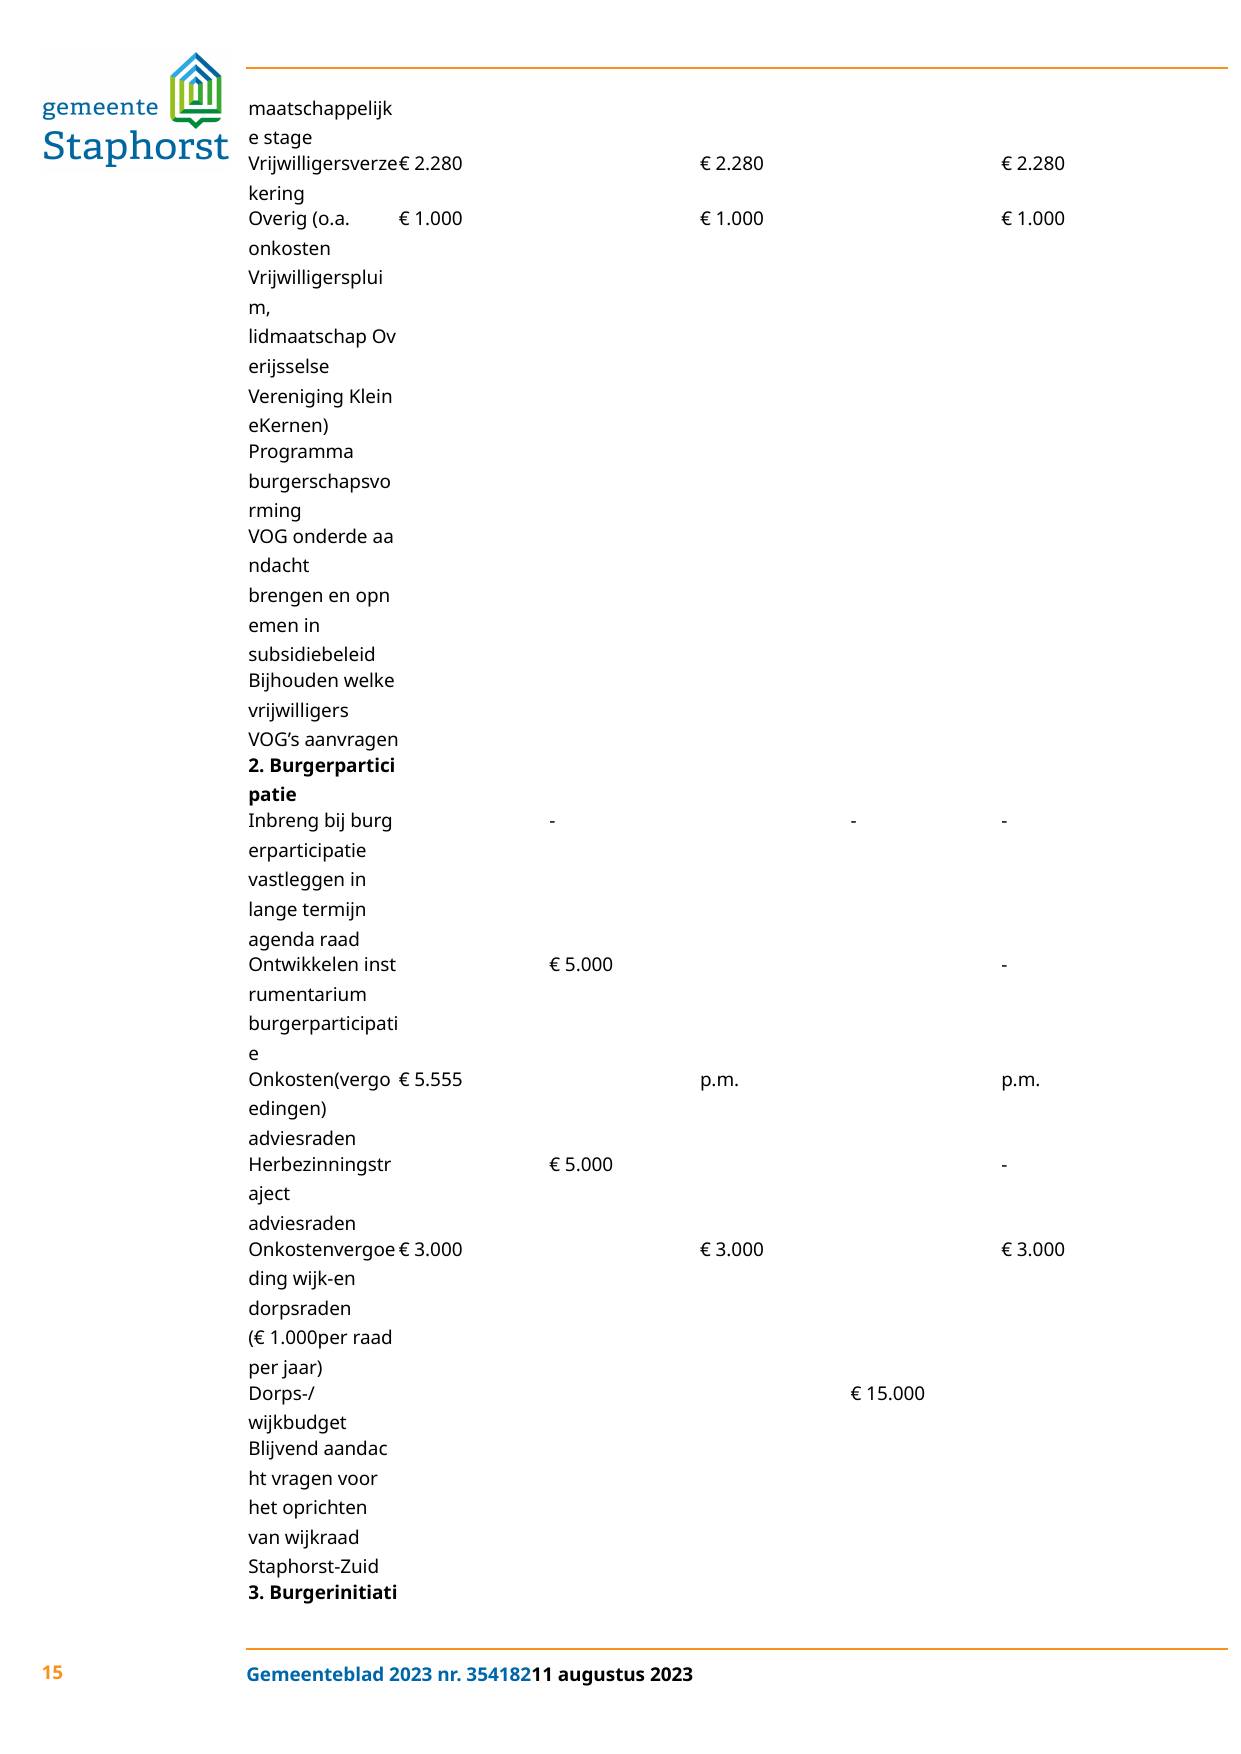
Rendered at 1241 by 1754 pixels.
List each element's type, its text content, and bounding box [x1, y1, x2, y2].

table_cell [850, 205, 1001, 438]
table_cell € 2.280 [1001, 150, 1152, 205]
table_cell Onkostenvergoeding wijk-en dorpsraden (€ 1.000per raad per jaar) [248, 1236, 398, 1380]
table_cell [399, 752, 549, 807]
table_cell [1001, 1380, 1152, 1435]
table_cell Vrijwilligersverzekering [248, 150, 398, 205]
table_cell [850, 1151, 1001, 1236]
table_cell [549, 1066, 700, 1151]
table_cell maatschappelijke stage [248, 95, 398, 150]
table_cell VOG onderde aandacht brengen en opnemen in subsidiebeleid [248, 523, 398, 667]
table_cell 2. Burgerparticipatie [248, 752, 398, 807]
table_cell [399, 1380, 549, 1435]
table_cell [850, 1236, 1001, 1380]
table_cell [1001, 1435, 1152, 1579]
table_cell € 3.000 [399, 1236, 549, 1380]
table_cell [850, 667, 1001, 752]
table_cell [700, 438, 850, 523]
table_cell [850, 150, 1001, 205]
table_cell [549, 523, 700, 667]
table_cell [850, 1435, 1001, 1579]
table_cell [549, 150, 700, 205]
picture [41, 47, 231, 172]
table_cell p.m. [700, 1066, 850, 1151]
table_cell [549, 1236, 700, 1380]
table_cell Programma burgerschapsvorming [248, 438, 398, 523]
table_cell [700, 951, 850, 1066]
table_cell € 5.000 [549, 1151, 700, 1236]
table_cell [549, 205, 700, 438]
table_cell [850, 95, 1001, 150]
table_cell [549, 752, 700, 807]
table_cell [700, 1579, 850, 1605]
table_cell [700, 808, 850, 951]
table_cell Onkosten(vergoedingen) adviesraden [248, 1066, 398, 1151]
table_cell - [1001, 1151, 1152, 1236]
table_cell [549, 1579, 700, 1605]
table_cell [700, 95, 850, 150]
table_cell [399, 523, 549, 667]
table_cell € 5.000 [549, 951, 700, 1066]
table_cell [850, 951, 1001, 1066]
table_cell [549, 438, 700, 523]
table_cell - [1001, 951, 1152, 1066]
table_cell € 1.000 [700, 205, 850, 438]
table_cell [399, 1579, 549, 1605]
table_cell € 3.000 [700, 1236, 850, 1380]
table_cell [700, 1151, 850, 1236]
table_cell [850, 752, 1001, 807]
table_cell € 2.280 [399, 150, 549, 205]
table_cell - [549, 808, 700, 951]
table_cell 3. Burgerinitiati [248, 1579, 398, 1605]
table_cell [399, 808, 549, 951]
table_cell [399, 667, 549, 752]
table_cell € 15.000 [850, 1380, 1001, 1435]
table_cell - [1001, 808, 1152, 951]
table_cell [700, 667, 850, 752]
table_cell [399, 95, 549, 150]
table_cell [549, 95, 700, 150]
table_cell Bijhouden welke vrijwilligers VOG’s aanvragen [248, 667, 398, 752]
table_cell [850, 1066, 1001, 1151]
table_cell [850, 1579, 1001, 1605]
table_cell [700, 1380, 850, 1435]
table_cell Herbezinningstraject adviesraden [248, 1151, 398, 1236]
table_cell [549, 667, 700, 752]
table_cell [1001, 1579, 1152, 1605]
table_cell [1001, 752, 1152, 807]
table_cell [700, 1435, 850, 1579]
table_cell [549, 1435, 700, 1579]
table_cell [1001, 95, 1152, 150]
table_cell Blijvend aandacht vragen voor het oprichten van wijkraad Staphorst-Zuid [248, 1435, 398, 1579]
table_cell [1001, 667, 1152, 752]
table_cell Ontwikkelen instrumentarium burgerparticipatie [248, 951, 398, 1066]
table_cell € 1.000 [1001, 205, 1152, 438]
table_cell € 3.000 [1001, 1236, 1152, 1380]
table_cell € 5.555 [399, 1066, 549, 1151]
table_cell [850, 438, 1001, 523]
table_cell € 1.000 [399, 205, 549, 438]
table_cell [549, 1380, 700, 1435]
table_cell [399, 951, 549, 1066]
table_cell [1001, 438, 1152, 523]
table_cell [700, 523, 850, 667]
table_cell [850, 523, 1001, 667]
table_cell € 2.280 [700, 150, 850, 205]
table_cell [399, 438, 549, 523]
table_cell [399, 1151, 549, 1236]
table_cell Inbreng bij burgerparticipatie vastleggen in lange termijn agenda raad [248, 808, 398, 951]
table_cell - [850, 808, 1001, 951]
table_cell [399, 1435, 549, 1579]
table_cell p.m. [1001, 1066, 1152, 1151]
table_cell [700, 752, 850, 807]
table_cell Overig (o.a. onkosten Vrijwilligerspluim, lidmaatschap Overijsselse Vereniging KleineKernen) [248, 205, 398, 438]
table_cell Dorps-/wijkbudget [248, 1380, 398, 1435]
table_cell [1001, 523, 1152, 667]
